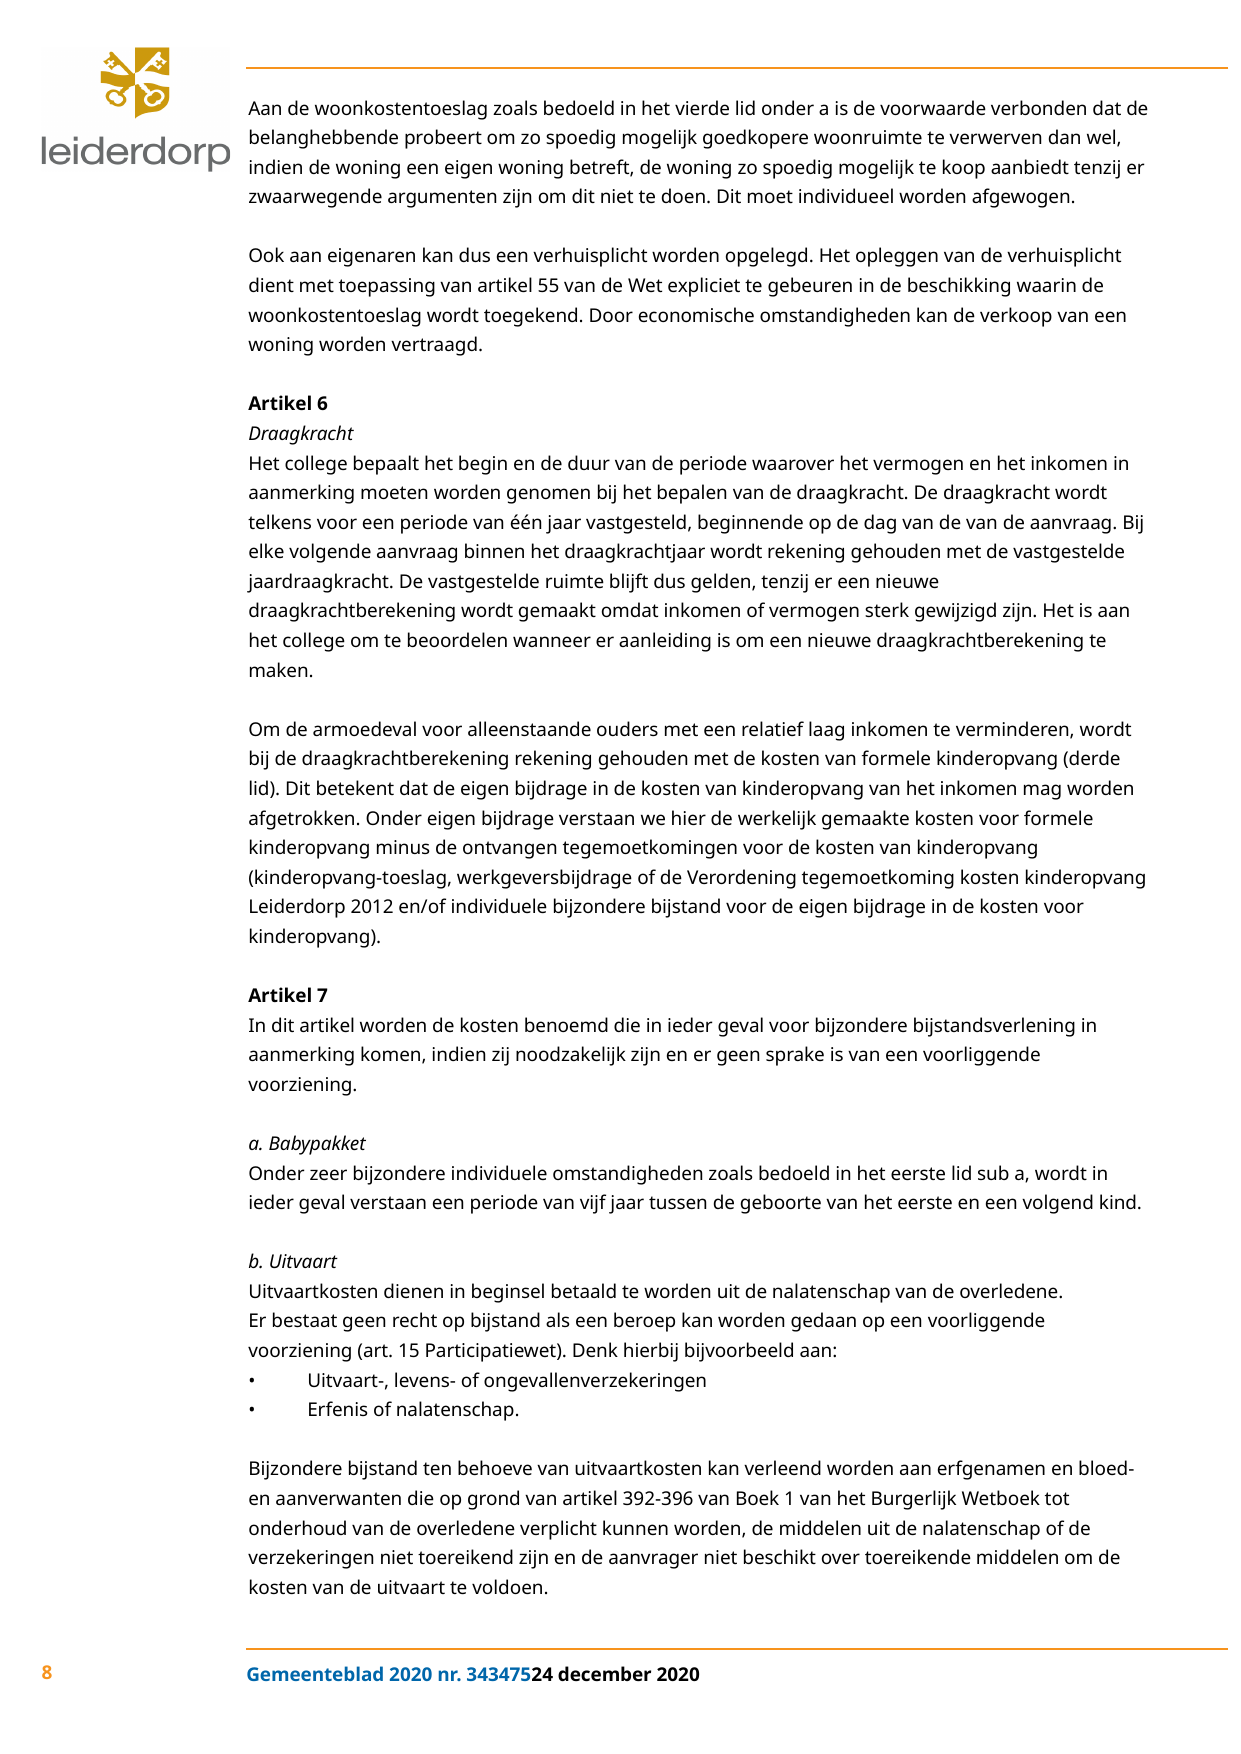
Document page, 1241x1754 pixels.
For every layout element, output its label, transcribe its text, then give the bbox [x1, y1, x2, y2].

text Het college bepaalt het begin en de duur van de periode waarover het vermogen en het inkomen in aanmerking moeten worden genomen bij het bepalen van de draagkracht. De draagkracht wordt telkens voor een periode van één jaar vastgesteld, beginnende op de dag van de van de aanvraag. Bij elke volgende aanvraag binnen het draagkrachtjaar wordt rekening gehouden met de vastgestelde jaardraagkracht. De vastgestelde ruimte blijft dus gelden, tenzij er een nieuwe draagkrachtberekening wordt gemaakt omdat inkomen of vermogen sterk gewijzigd zijn. Het is aan het college om te beoordelen wanneer er aanleiding is om een nieuwe draagkrachtberekening te maken. [248, 450, 1152, 683]
text Bijzondere bijstand ten behoeve van uitvaartkosten kan verleend worden aan erfgenamen en bloed- en aanverwanten die op grond van artikel 392-396 van Boek 1 van het Burgerlijk Wetboek tot onderhoud van de overledene verplicht kunnen worden, de middelen uit de nalatenschap of de verzekeringen niet toereikend zijn en de aanvrager niet beschikt over toereikende middelen om de kosten van de uitvaart te voldoen. [248, 1456, 1152, 1600]
text Artikel 7 [248, 982, 1152, 1008]
text Ook aan eigenaren kan dus een verhuisplicht worden opgelegd. Het opleggen van de verhuisplicht dient met toepassing van artikel 55 van de Wet expliciet te gebeuren in de beschikking waarin de woonkostentoeslag wordt toegekend. Door economische omstandigheden kan de verkoop van een woning worden vertraagd. [248, 243, 1152, 357]
text Om de armoedeval voor alleenstaande ouders met een relatief laag inkomen te verminderen, wordt bij de draagkrachtberekening rekening gehouden met de kosten van formele kinderopvang (derde lid). Dit betekent dat de eigen bijdrage in de kosten van kinderopvang van het inkomen mag worden afgetrokken. Onder eigen bijdrage verstaan we hier de werkelijk gemaakte kosten voor formele kinderopvang minus de ontvangen tegemoetkomingen voor de kosten van kinderopvang (kinderopvang-toeslag, werkgeversbijdrage of de Verordening tegemoetkoming kosten kinderopvang Leiderdorp 2012 en/of individuele bijzondere bijstand voor de eigen bijdrage in de kosten voor kinderopvang). [248, 716, 1152, 949]
text Artikel 6 [248, 391, 1152, 416]
text Draagkracht [248, 420, 1152, 446]
text b. Uitvaart [248, 1248, 1152, 1274]
list Uitvaart-, levens- of ongevallenverzekeringen [248, 1367, 1152, 1393]
text Uitvaartkosten dienen in beginsel betaald te worden uit de nalatenschap van de overledene. [248, 1278, 1152, 1304]
text Onder zeer bijzondere individuele omstandigheden zoals bedoeld in het eerste lid sub a, wordt in ieder geval verstaan een periode van vijf jaar tussen de geboorte van het eerste en een volgend kind. [248, 1160, 1152, 1215]
text Er bestaat geen recht op bijstand als een beroep kan worden gedaan op een voorliggende voorziening (art. 15 Participatiewet). Denk hierbij bijvoorbeeld aan: [248, 1308, 1152, 1363]
text Aan de woonkostentoeslag zoals bedoeld in het vierde lid onder a is de voorwaarde verbonden dat de belanghebbende probeert om zo spoedig mogelijk goedkopere woonruimte te verwerven dan wel, indien de woning een eigen woning betreft, de woning zo spoedig mogelijk te koop aanbiedt tenzij er zwaarwegende argumenten zijn om dit niet te doen. Dit moet individueel worden afgewogen. [248, 95, 1152, 209]
list Erfenis of nalatenschap. [248, 1396, 1152, 1422]
text In dit artikel worden de kosten benoemd die in ieder geval voor bijzondere bijstandsverlening in aanmerking komen, indien zij noodzakelijk zijn en er geen sprake is van een voorliggende voorziening. [248, 1012, 1152, 1097]
picture [41, 47, 231, 172]
text a. Babypakket [248, 1130, 1152, 1156]
